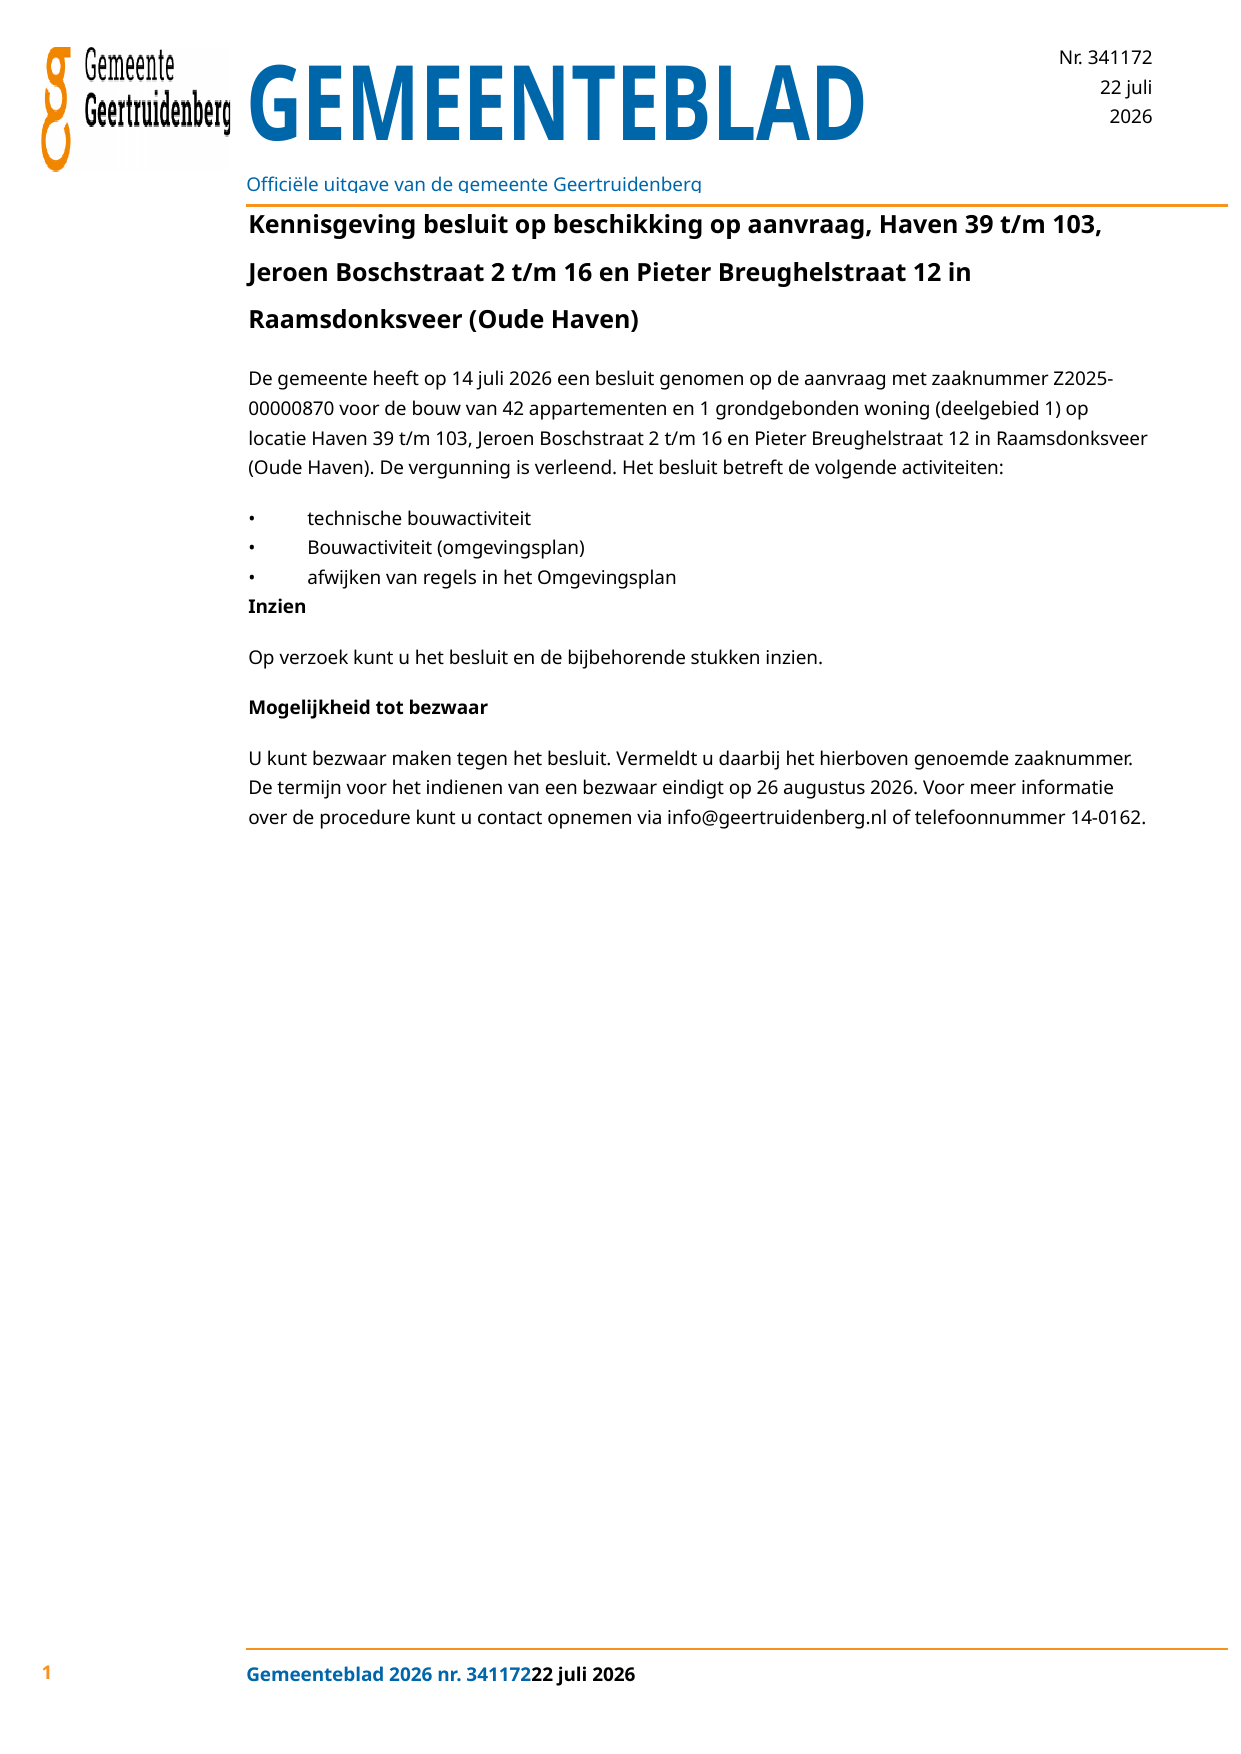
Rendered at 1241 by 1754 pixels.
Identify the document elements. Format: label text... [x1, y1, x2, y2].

list technische bouwactiviteit [248, 505, 1152, 530]
text U kunt bezwaar maken tegen het besluit. Vermeldt u daarbij het hierboven genoemde zaaknummer. De termijn voor het indienen van een bezwaar eindigt op 26 augustus 2026. Voor meer informatie over de procedure kunt u contact opnemen via info@geertruidenberg.nl of telefoonnummer 14-0162. [248, 745, 1152, 829]
list afwijken van regels in het Omgevingsplan [248, 564, 1152, 589]
list Bouwactiviteit (omgevingsplan) [248, 534, 1152, 560]
text De gemeente heeft op 14 juli 2026 een besluit genomen op de aanvraag met zaaknummer Z2025-00000870 voor de bouw van 42 appartementen en 1 grondgebonden woning (deelgebied 1) op locatie Haven 39 t/m 103, Jeroen Boschstraat 2 t/m 16 en Pieter Breughelstraat 12 in Raamsdonksveer (Oude Haven). De vergunning is verleend. Het besluit betreft de volgende activiteiten: [248, 366, 1152, 480]
picture [41, 47, 231, 172]
text Kennisgeving besluit op beschikking op aanvraag, Haven 39 t/m 103, Jeroen Boschstraat 2 t/m 16 en Pieter Breughelstraat 12 in Raamsdonksveer (Oude Haven) [248, 207, 1152, 336]
text Op verzoek kunt u het besluit en de bijbehorende stukken inzien. [248, 644, 1152, 669]
text Mogelijkheid tot bezwaar [248, 694, 1152, 720]
text Inzien [248, 593, 1152, 619]
